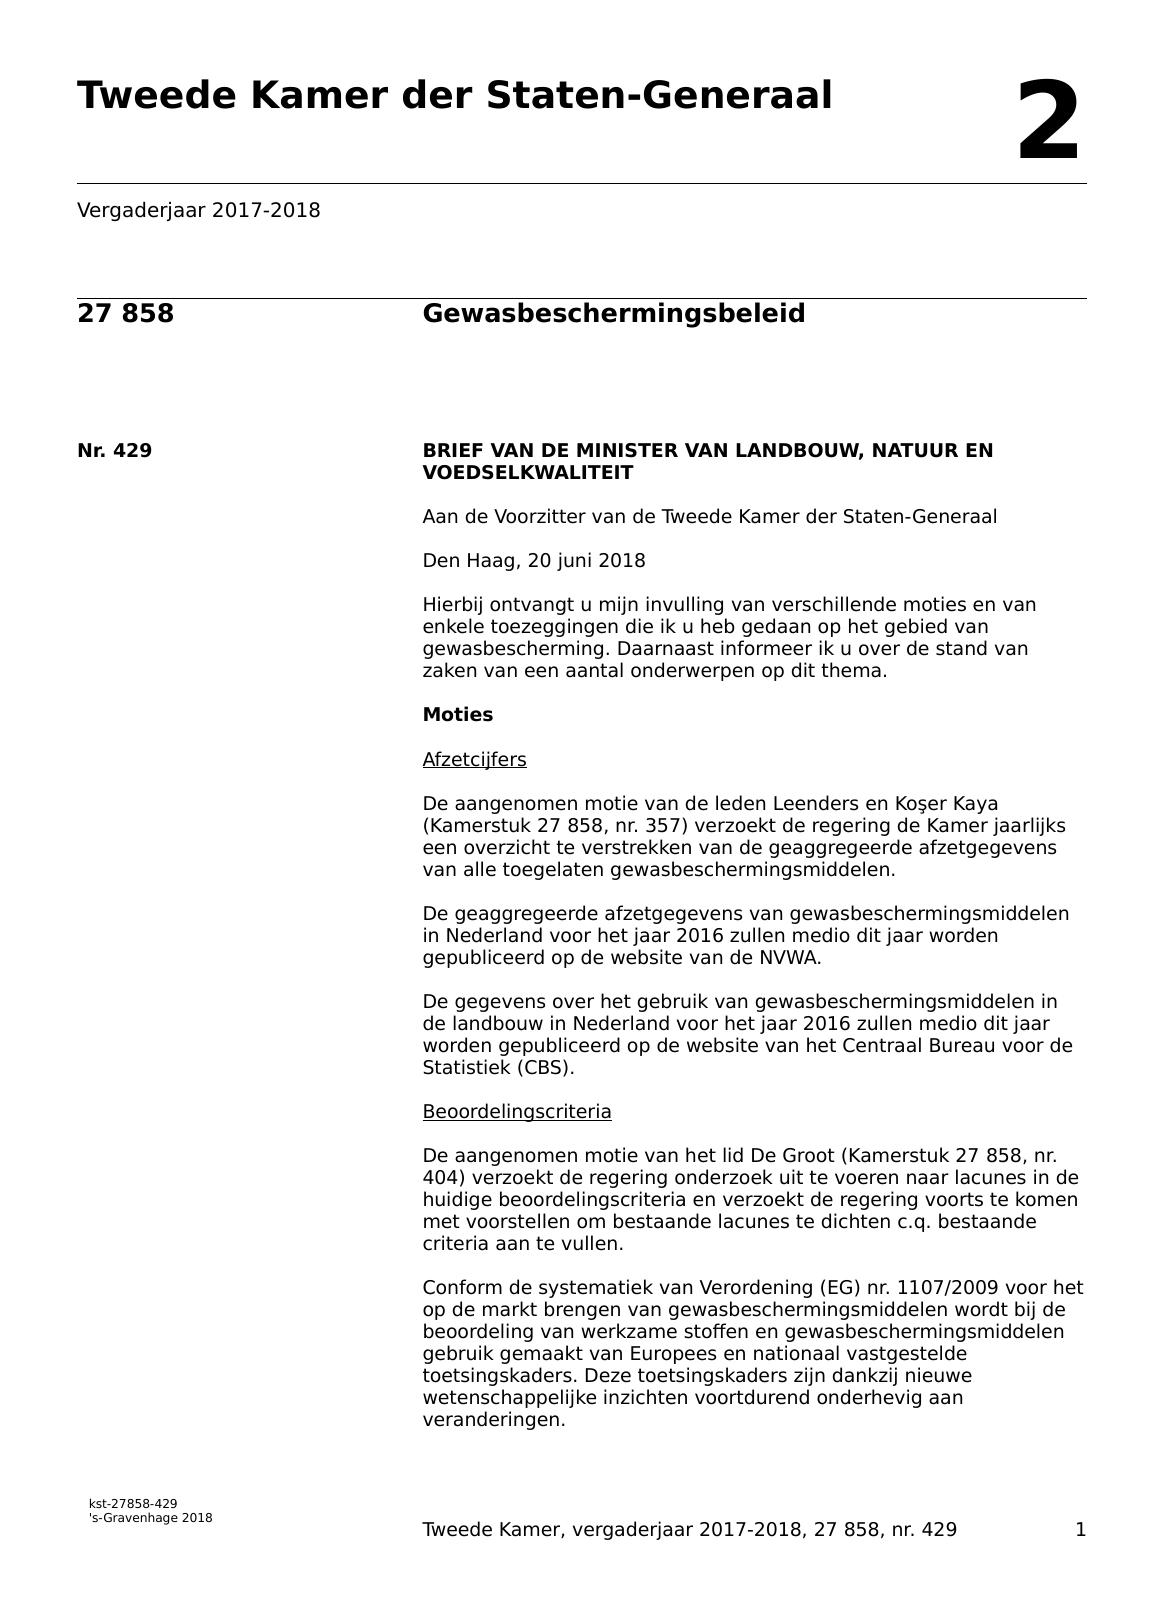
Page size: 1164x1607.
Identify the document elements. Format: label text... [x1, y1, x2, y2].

text Hierbij ontvangt u mijn invulling van verschillende moties en van enkele toezeggingen die ik u heb gedaan op het gebied van gewasbescherming. Daarnaast informeer ik u over de stand van zaken van een aantal onderwerpen op dit thema. [422, 594, 1087, 682]
text Aan de Voorzitter van de Tweede Kamer der Staten-Generaal [422, 506, 1087, 528]
text kst-27858-429 [88, 1497, 323, 1511]
table_header Tweede Kamer der Staten-Generaal [77, 59, 886, 183]
text 's-Gravenhage 2018 [88, 1511, 323, 1525]
subtitle Moties [422, 704, 1087, 726]
table_cell Vergaderjaar 2017-2018 [77, 184, 1087, 298]
text De aangenomen motie van het lid De Groot (Kamerstuk 27 858, nr. 404) verzoekt de regering onderzoek uit te voeren naar lacunes in de huidige beoordelingscriteria en verzoekt de regering voorts te komen met voorstellen om bestaande lacunes te dichten c.q. bestaande criteria aan te vullen. [422, 1145, 1087, 1255]
text De gegevens over het gebruik van gewasbeschermingsmiddelen in de landbouw in Nederland voor het jaar 2016 zullen medio dit jaar worden gepubliceerd op de website van het Centraal Bureau voor de Statistiek (CBS). [422, 991, 1087, 1079]
text De geaggregeerde afzetgegevens van gewasbeschermingsmiddelen in Nederland voor het jaar 2016 zullen medio dit jaar worden gepubliceerd op de website van de NVWA. [422, 903, 1087, 969]
subtitle Nr. 429 BRIEF VAN DE MINISTER VAN LANDBOUW, NATUUR EN VOEDSELKWALITEIT [77, 440, 1087, 484]
text De aangenomen motie van de leden Leenders en Koşer Kaya (Kamerstuk 27 858, nr. 357) verzoekt de regering de Kamer jaarlijks een overzicht te verstrekken van de geaggregeerde afzetgegevens van alle toegelaten gewasbeschermingsmiddelen. [422, 793, 1087, 881]
table_header 2 [886, 59, 1087, 183]
subtitle 27 858 Gewasbeschermingsbeleid [77, 299, 1087, 329]
subtitle Afzetcijfers [422, 748, 1087, 770]
text Conform de systematiek van Verordening (EG) nr. 1107/2009 voor het op de markt brengen van gewasbeschermingsmiddelen wordt bij de beoordeling van werkzame stoffen en gewasbeschermingsmiddelen gebruik gemaakt van Europees en nationaal vastgestelde toetsingskaders. Deze toetsingskaders zijn dankzij nieuwe wetenschappelijke inzichten voortdurend onderhevig aan veranderingen. [422, 1277, 1087, 1431]
subtitle Beoordelingscriteria [422, 1101, 1087, 1123]
text Den Haag, 20 juni 2018 [422, 550, 1087, 572]
